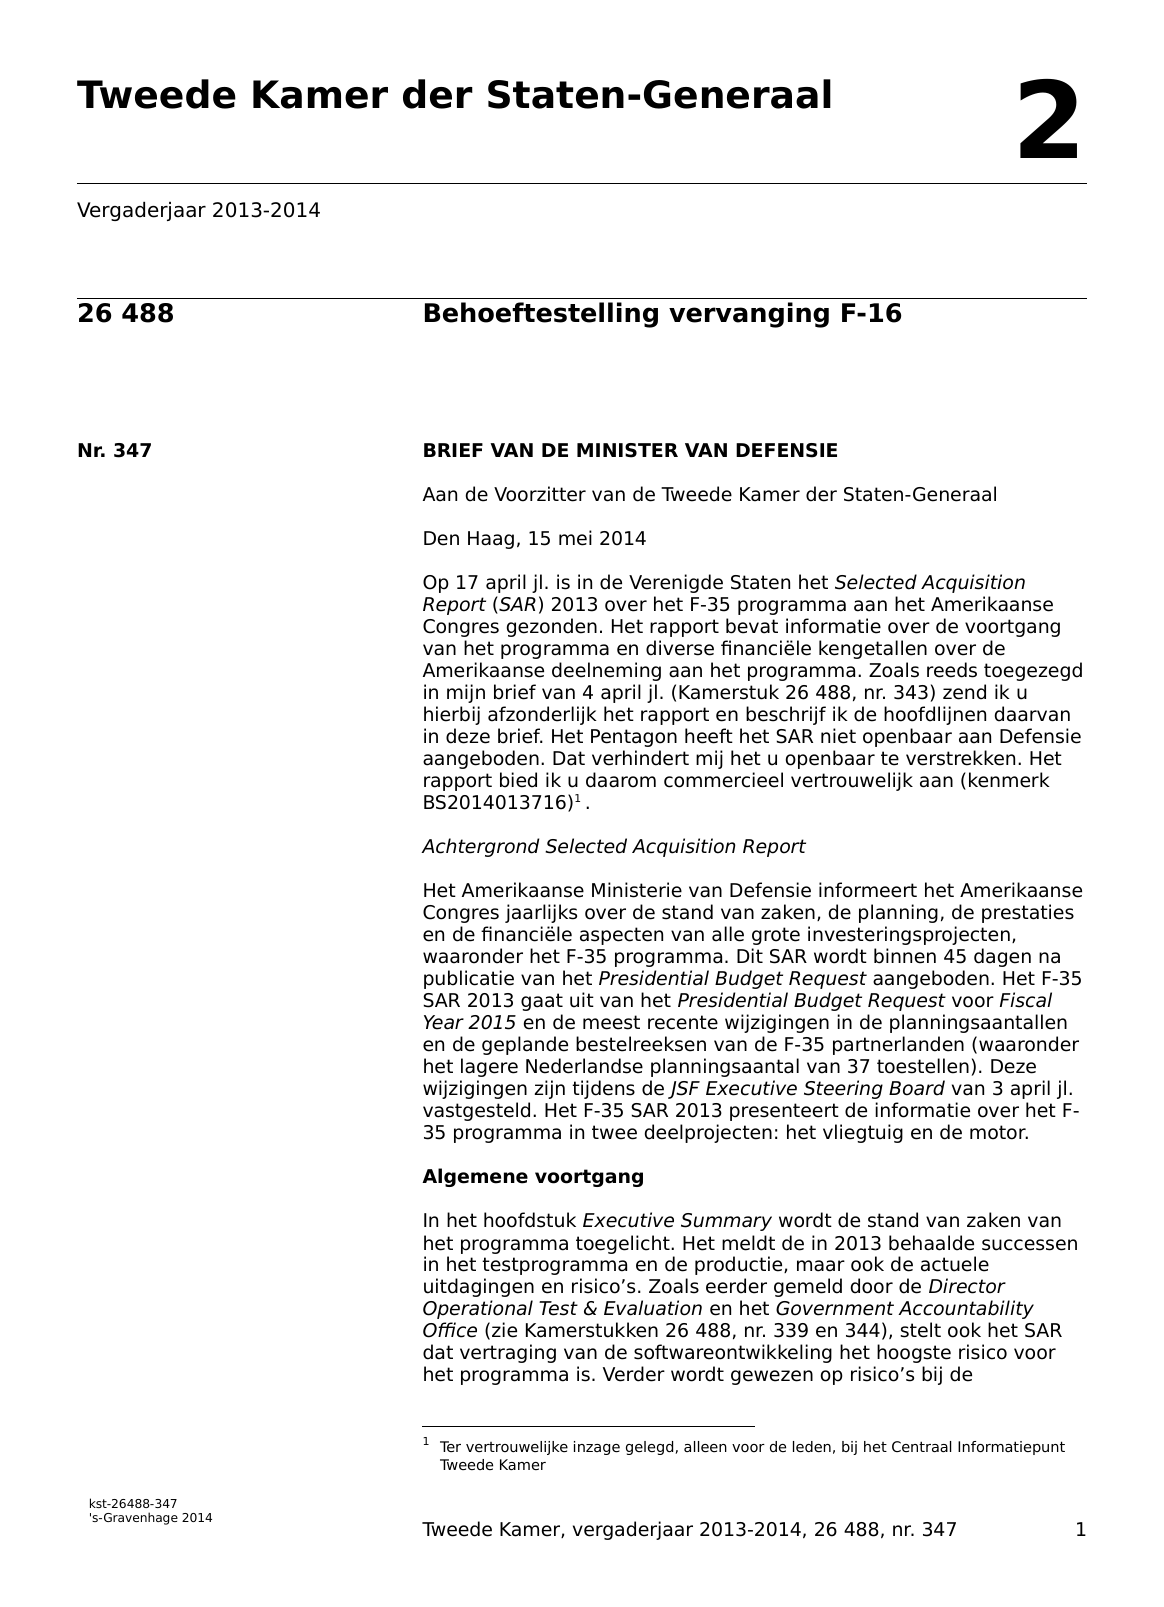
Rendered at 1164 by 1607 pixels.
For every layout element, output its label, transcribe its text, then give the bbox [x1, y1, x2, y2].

text 's-Gravenhage 2014 [88, 1511, 323, 1525]
table_header 2 [886, 59, 1087, 183]
subtitle Achtergrond Selected Acquisition Report [422, 836, 1087, 858]
text Het Amerikaanse Ministerie van Defensie informeert het Amerikaanse Congres jaarlijks over de stand van zaken, de planning, de prestaties en de financiële aspecten van alle grote investeringsprojecten, waaronder het F-35 programma. Dit SAR wordt binnen 45 dagen na publicatie van het Presidential Budget Request aangeboden. Het F-35 SAR 2013 gaat uit van het Presidential Budget Request voor Fiscal Year 2015 en de meest recente wijzigingen in de planningsaantallen en de geplande bestelreeksen van de F-35 partnerlanden (waaronder het lagere Nederlandse planningsaantal van 37 toestellen). Deze wijzigingen zijn tijdens de JSF Executive Steering Board van 3 april jl. vastgesteld. Het F-35 SAR 2013 presenteert de informatie over het F-35 programma in twee deelprojecten: het vliegtuig en de motor. [422, 880, 1087, 1144]
text Den Haag, 15 mei 2014 [422, 528, 1087, 550]
text Ter vertrouwelijke inzage gelegd, alleen voor de leden, bij het Centraal Informatiepunt Tweede Kamer [422, 1435, 1087, 1474]
table_header Tweede Kamer der Staten-Generaal [77, 59, 886, 183]
subtitle 26 488 Behoeftestelling vervanging F-16 [77, 299, 1087, 329]
text Op 17 april jl. is in de Verenigde Staten het Selected Acquisition Report (SAR) 2013 over het F-35 programma aan het Amerikaanse Congres gezonden. Het rapport bevat informatie over de voortgang van het programma en diverse financiële kengetallen over de Amerikaanse deelneming aan het programma. Zoals reeds toegezegd in mijn brief van 4 april jl. (Kamerstuk 26 488, nr. 343) zend ik u hierbij afzonderlijk het rapport en beschrijf ik de hoofdlijnen daarvan in deze brief. Het Pentagon heeft het SAR niet openbaar aan Defensie aangeboden. Dat verhindert mij het u openbaar te verstrekken. Het rapport bied ik u daarom commercieel vertrouwelijk aan (kenmerk BS2014013716). [422, 572, 1087, 814]
subtitle Nr. 347 BRIEF VAN DE MINISTER VAN DEFENSIE [77, 440, 1087, 462]
text kst-26488-347 [88, 1497, 323, 1511]
text In het hoofdstuk Executive Summary wordt de stand van zaken van het programma toegelicht. Het meldt de in 2013 behaalde successen in het testprogramma en de productie, maar ook de actuele uitdagingen en risico’s. Zoals eerder gemeld door de Director Operational Test & Evaluation en het Government Accountability Office (zie Kamerstukken 26 488, nr. 339 en 344), stelt ook het SAR dat vertraging van de softwareontwikkeling het hoogste risico voor het programma is. Verder wordt gewezen op risico’s bij de [422, 1210, 1087, 1386]
subtitle Algemene voortgang [422, 1166, 1087, 1188]
table_cell Vergaderjaar 2013-2014 [77, 184, 1087, 298]
text Aan de Voorzitter van de Tweede Kamer der Staten-Generaal [422, 484, 1087, 506]
